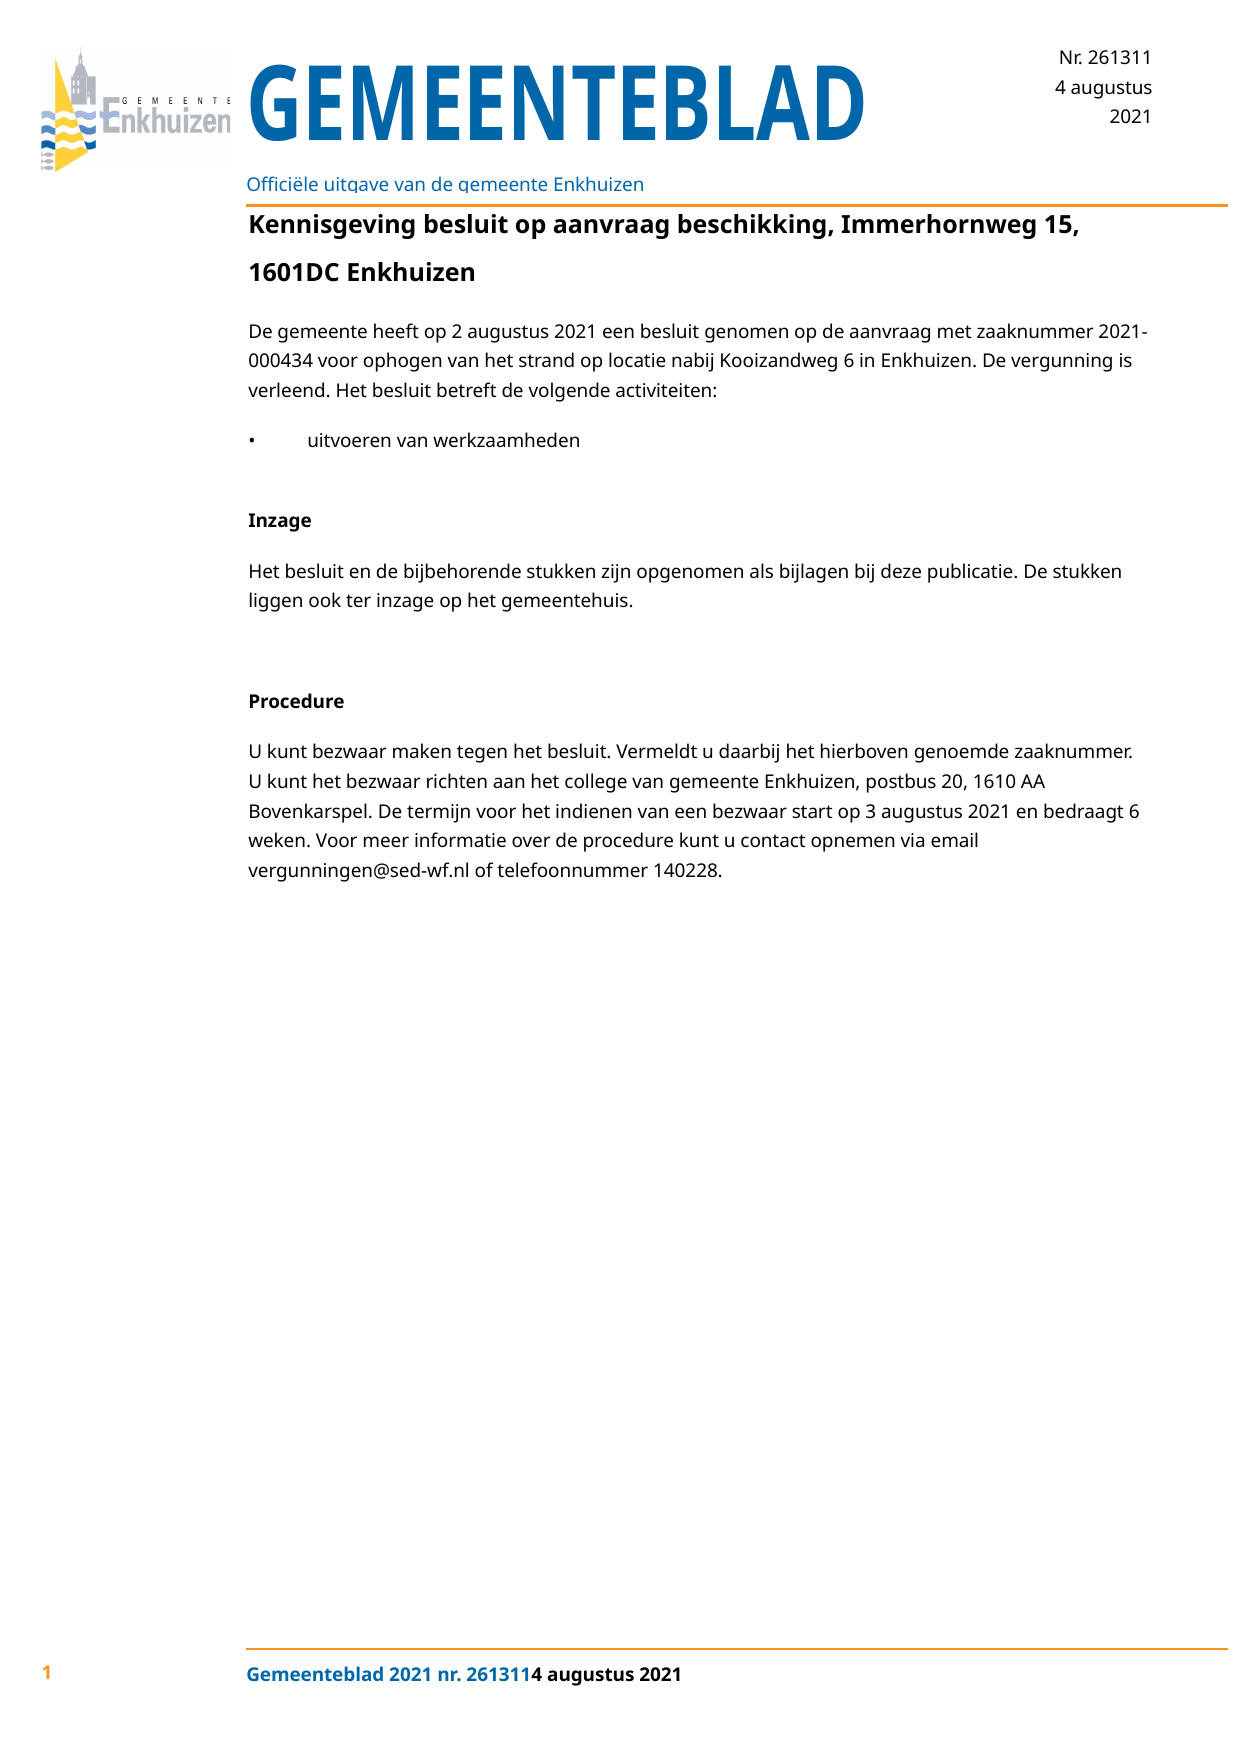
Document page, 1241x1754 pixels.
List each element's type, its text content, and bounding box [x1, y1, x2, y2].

text U kunt bezwaar maken tegen het besluit. Vermeldt u daarbij het hierboven genoemde zaaknummer. U kunt het bezwaar richten aan het college van gemeente Enkhuizen, postbus 20, 1610 AA Bovenkarspel. De termijn voor het indienen van een bezwaar start op 3 augustus 2021 en bedraagt 6 weken. Voor meer informatie over de procedure kunt u contact opnemen via email vergunningen@sed-wf.nl of telefoonnummer 140228. [248, 739, 1152, 883]
list uitvoeren van werkzaamheden [248, 427, 1152, 453]
text Procedure [248, 688, 1152, 714]
picture [41, 47, 231, 172]
text Kennisgeving besluit op aanvraag beschikking, Immerhornweg 15, 1601DC Enkhuizen [248, 207, 1152, 288]
text Inzage [248, 507, 1152, 533]
text Het besluit en de bijbehorende stukken zijn opgenomen als bijlagen bij deze publicatie. De stukken liggen ook ter inzage op het gemeentehuis. [248, 558, 1152, 613]
text De gemeente heeft op 2 augustus 2021 een besluit genomen op de aanvraag met zaaknummer 2021-000434 voor ophogen van het strand op locatie nabij Kooizandweg 6 in Enkhuizen. De vergunning is verleend. Het besluit betreft de volgende activiteiten: [248, 318, 1152, 403]
